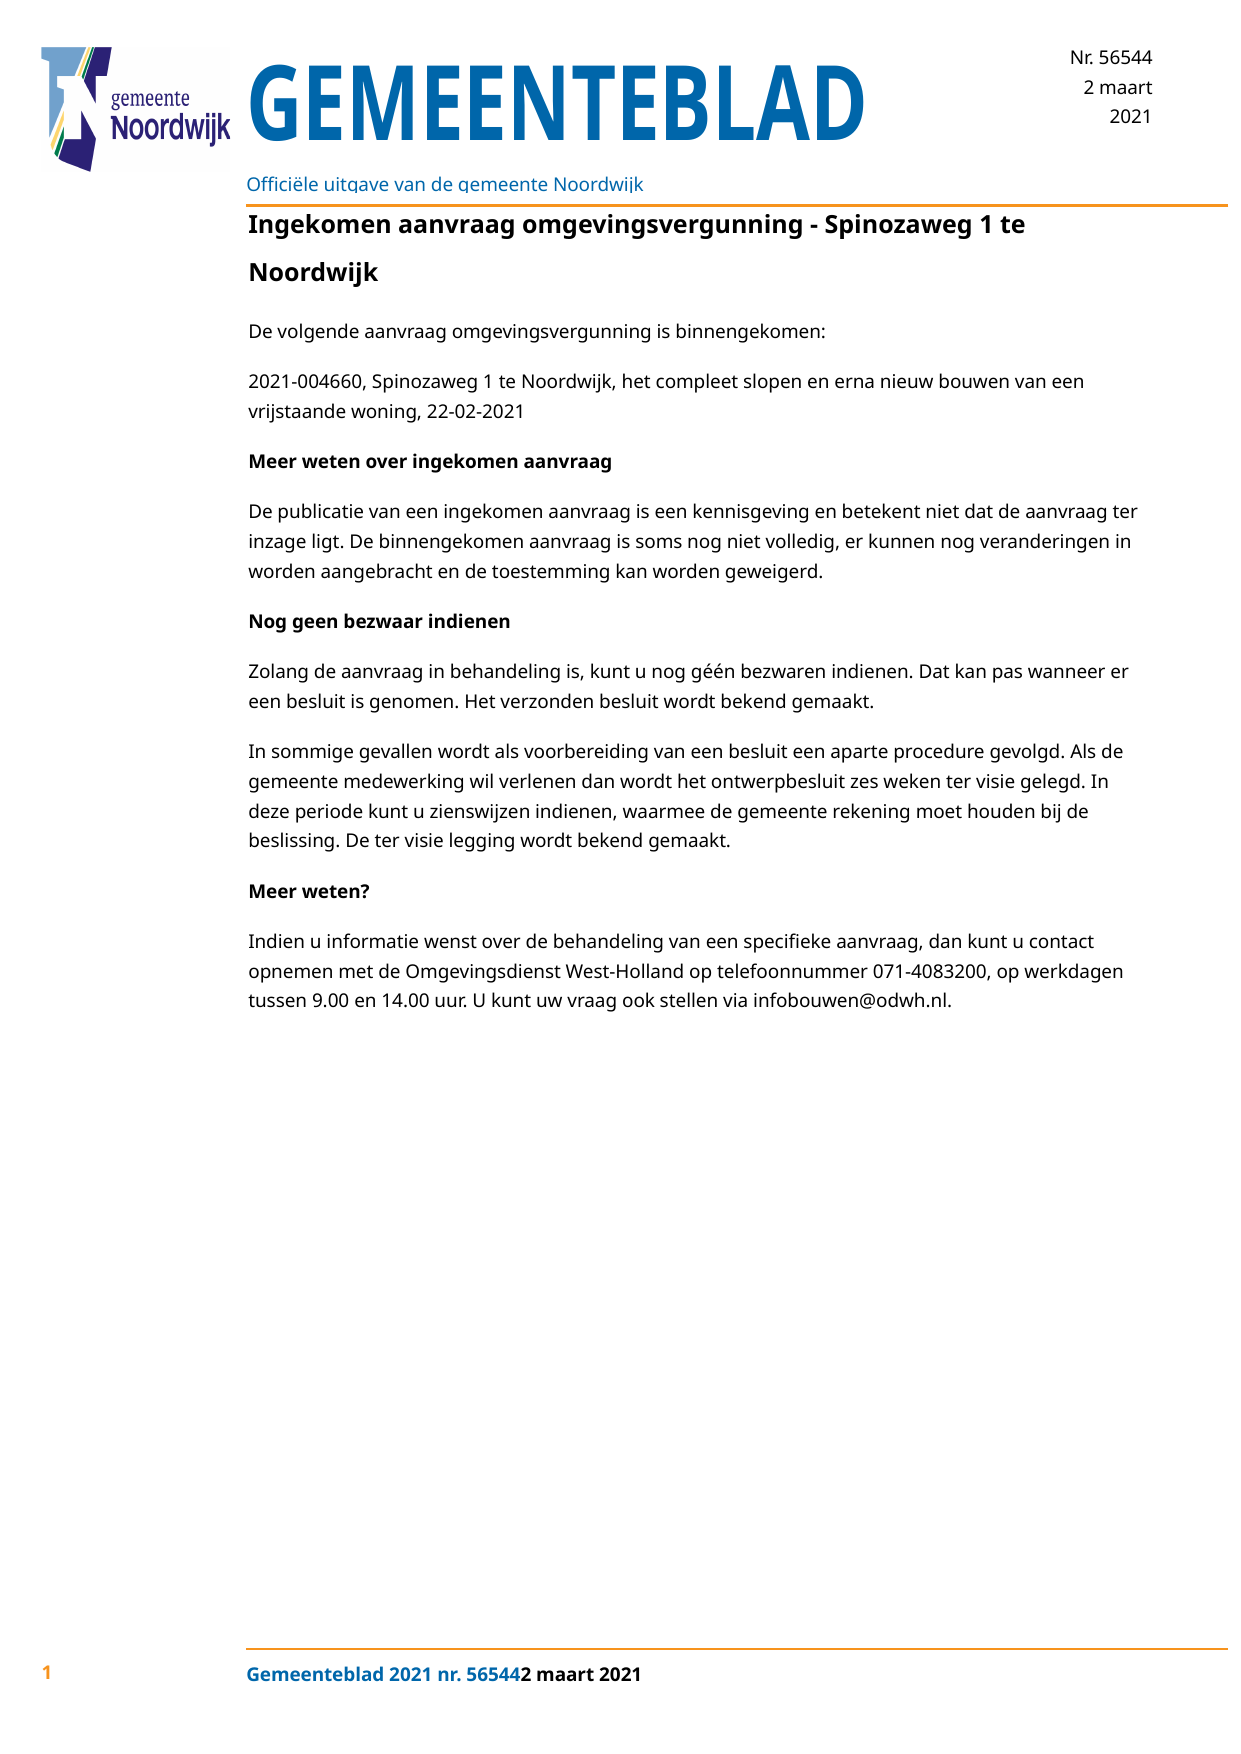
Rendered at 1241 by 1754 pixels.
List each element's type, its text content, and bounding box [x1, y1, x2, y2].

text De volgende aanvraag omgevingsvergunning is binnengekomen: [248, 318, 1152, 344]
text Indien u informatie wenst over de behandeling van een specifieke aanvraag, dan kunt u contact opnemen met de Omgevingsdienst West-Holland op telefoonnummer 071-4083200, op werkdagen tussen 9.00 en 14.00 uur. U kunt uw vraag ook stellen via infobouwen@odwh.nl. [248, 928, 1152, 1013]
text 2021-004660, Spinozaweg 1 te Noordwijk, het compleet slopen en erna nieuw bouwen van een vrijstaande woning, 22-02-2021 [248, 368, 1152, 424]
text In sommige gevallen wordt als voorbereiding van een besluit een aparte procedure gevolgd. Als de gemeente medewerking wil verlenen dan wordt het ontwerpbesluit zes weken ter visie gelegd. In deze periode kunt u zienswijzen indienen, waarmee de gemeente rekening moet houden bij de beslissing. De ter visie legging wordt bekend gemaakt. [248, 739, 1152, 853]
text Nog geen bezwaar indienen [248, 608, 1152, 634]
text Zolang de aanvraag in behandeling is, kunt u nog géén bezwaren indienen. Dat kan pas wanneer er een besluit is genomen. Het verzonden besluit wordt bekend gemaakt. [248, 659, 1152, 714]
text Meer weten? [248, 878, 1152, 904]
text Meer weten over ingekomen aanvraag [248, 448, 1152, 474]
text De publicatie van een ingekomen aanvraag is een kennisgeving en betekent niet dat de aanvraag ter inzage ligt. De binnengekomen aanvraag is soms nog niet volledig, er kunnen nog veranderingen in worden aangebracht en de toestemming kan worden geweigerd. [248, 499, 1152, 584]
picture [41, 47, 231, 172]
text Ingekomen aanvraag omgevingsvergunning - Spinozaweg 1 te Noordwijk [248, 207, 1152, 288]
